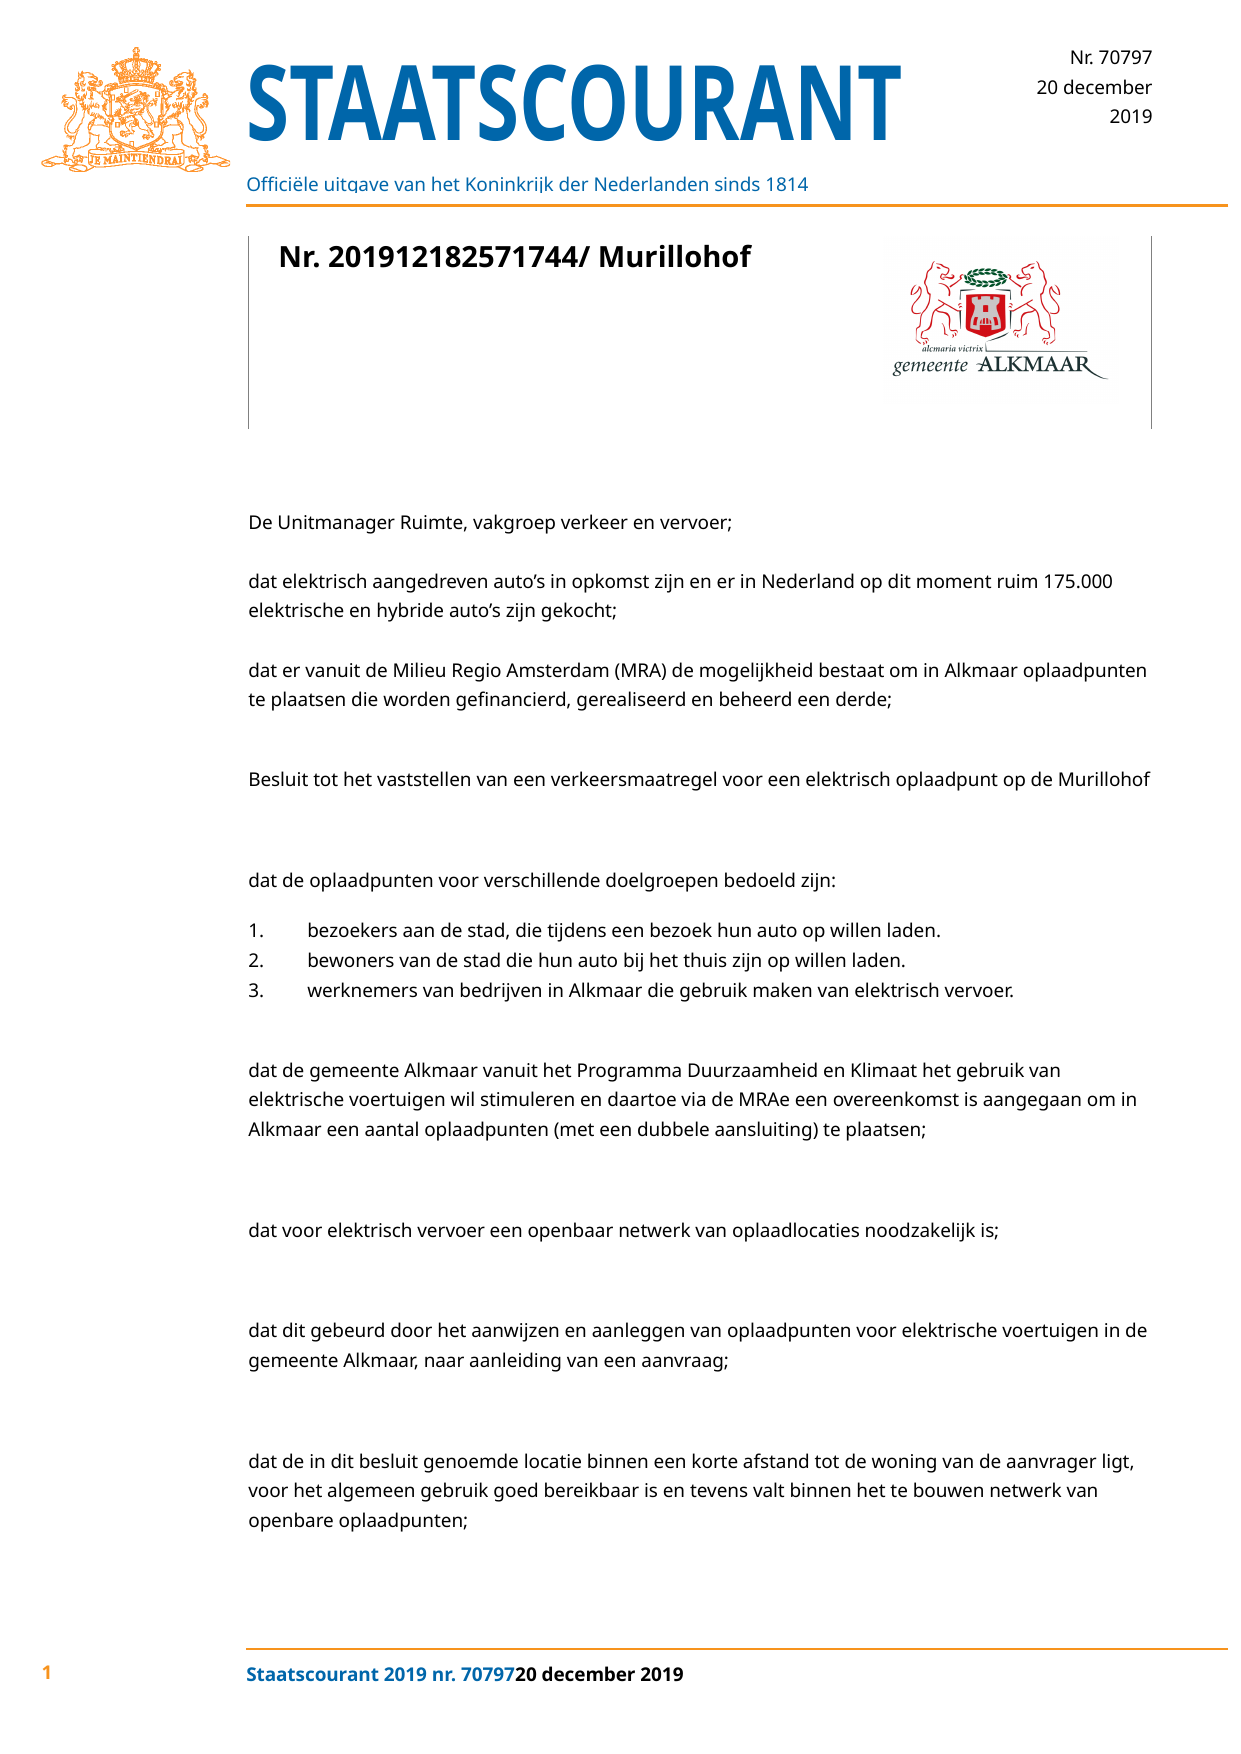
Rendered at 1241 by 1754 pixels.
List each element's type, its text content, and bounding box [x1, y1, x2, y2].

picture [882, 236, 1119, 404]
table_header Nr. 201912182571744/ Murillohof [249, 236, 850, 429]
text dat voor elektrisch vervoer een openbaar netwerk van oplaadlocaties noodzakelijk is; [248, 1217, 1152, 1242]
text dat de in dit besluit genoemde locatie binnen een korte afstand tot de woning van de aanvrager ligt, voor het algemeen gebruik goed bereikbaar is en tevens valt binnen het te bouwen netwerk van openbare oplaadpunten; [248, 1448, 1152, 1533]
list bewoners van de stad die hun auto bij het thuis zijn op willen laden. [248, 947, 1152, 973]
list bezoekers aan de stad, die tijdens een bezoek hun auto op willen laden. [248, 918, 1152, 943]
picture [41, 47, 231, 172]
text dat er vanuit de Milieu Regio Amsterdam (MRA) de mogelijkheid bestaat om in Alkmaar oplaadpunten te plaatsen die worden gefinancierd, gerealiseerd en beheerd een derde; [248, 657, 1152, 712]
list werknemers van bedrijven in Alkmaar die gebruik maken van elektrisch vervoer. [248, 977, 1152, 1002]
text dat de gemeente Alkmaar vanuit het Programma Duurzaamheid en Klimaat het gebruik van elektrische voertuigen wil stimuleren en daartoe via de MRAe een overeenkomst is aangegaan om in Alkmaar een aantal oplaadpunten (met een dubbele aansluiting) te plaatsen; [248, 1057, 1152, 1142]
table_header [850, 236, 1151, 429]
text De Unitmanager Ruimte, vakgroep verkeer en vervoer; [248, 509, 1152, 534]
text dat elektrisch aangedreven auto’s in opkomst zijn en er in Nederland op dit moment ruim 175.000 elektrische en hybride auto’s zijn gekocht; [248, 568, 1152, 623]
text dat de oplaadpunten voor verschillende doelgroepen bedoeld zijn: [248, 867, 1152, 893]
text Besluit tot het vaststellen van een verkeersmaatregel voor een elektrisch oplaadpunt op de Murillohof [248, 766, 1152, 792]
text dat dit gebeurd door het aanwijzen en aanleggen van oplaadpunten voor elektrische voertuigen in de gemeente Alkmaar, naar aanleiding van een aanvraag; [248, 1318, 1152, 1373]
